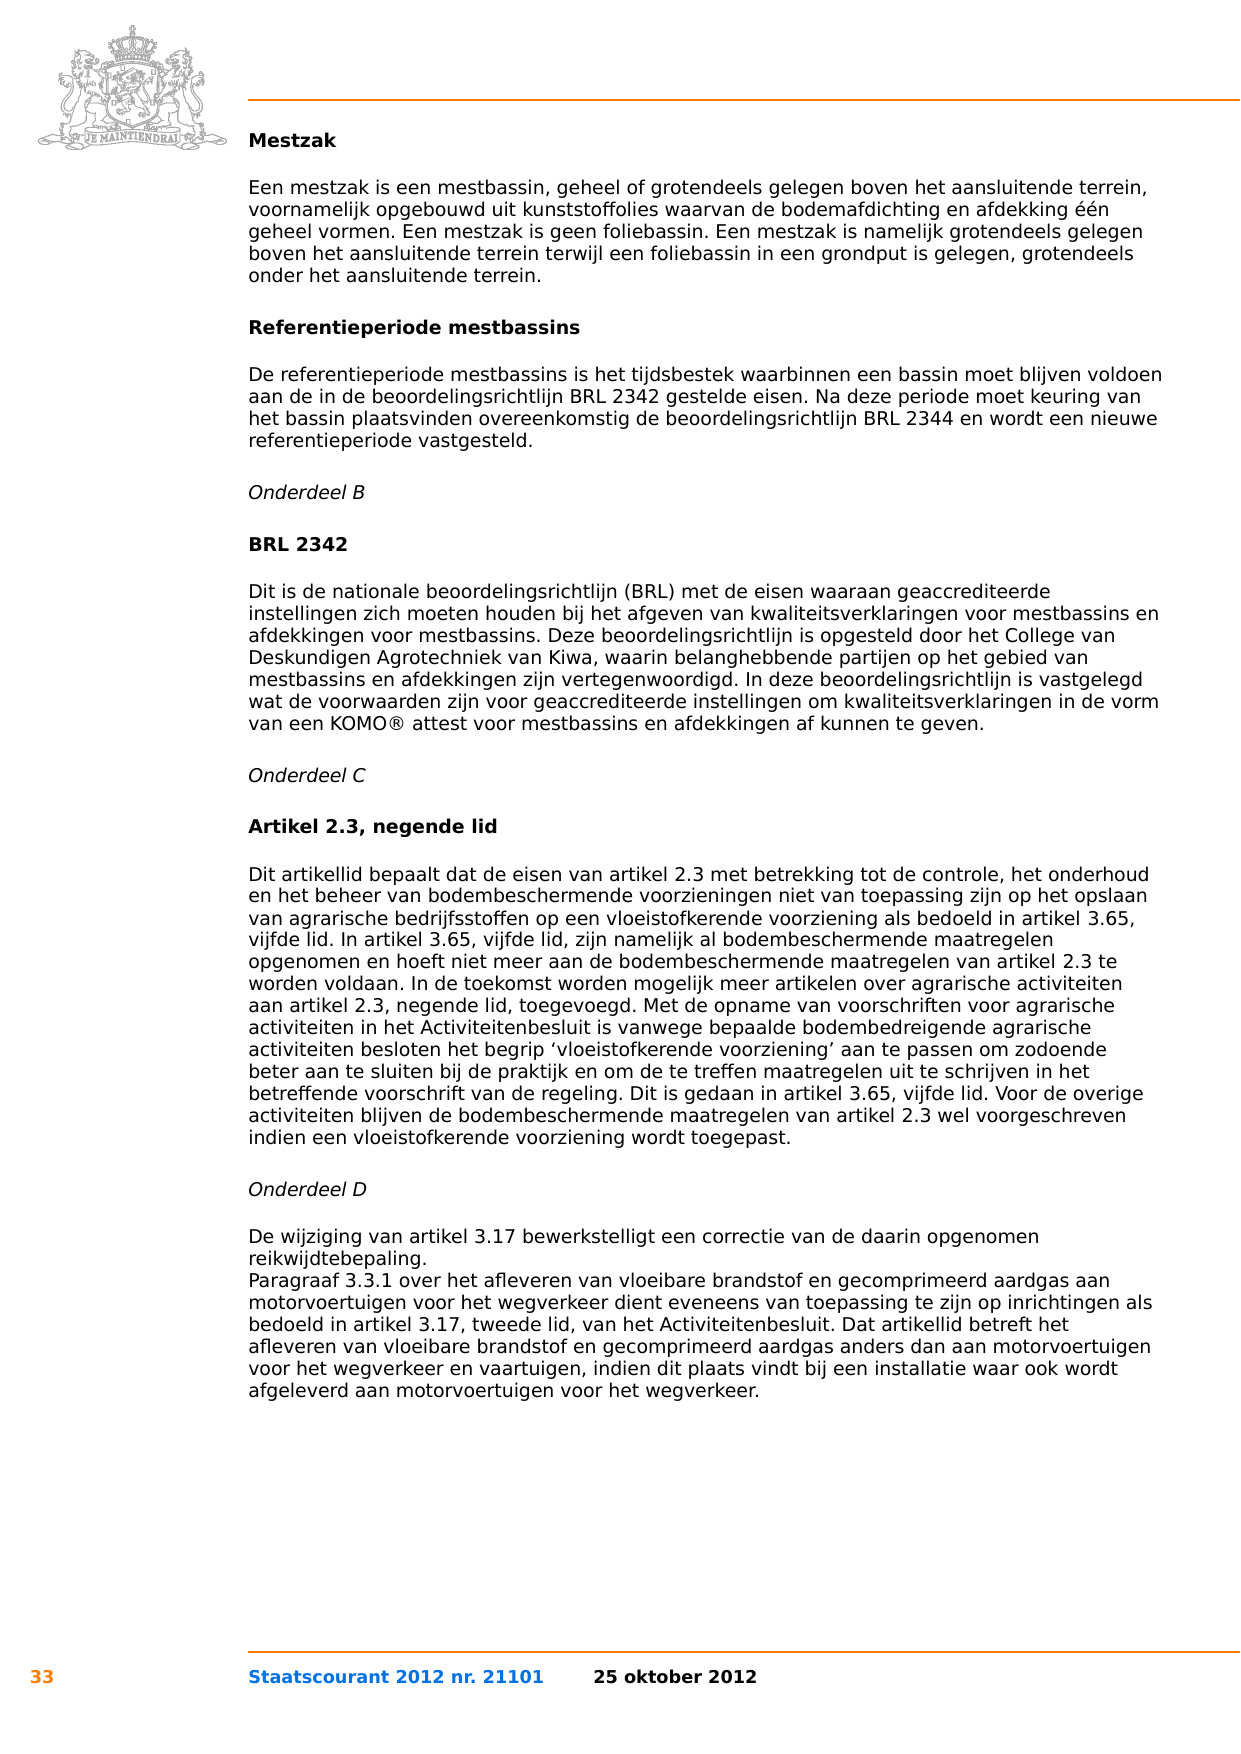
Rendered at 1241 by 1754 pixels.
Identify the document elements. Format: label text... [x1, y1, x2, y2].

text De wijziging van artikel 3.17 bewerkstelligt een correctie van de daarin opgenomen reikwijdtebepaling. [248, 1226, 1163, 1270]
subtitle Onderdeel C [248, 764, 1163, 786]
text Dit is de nationale beoordelingsrichtlijn (BRL) met de eisen waaraan geaccrediteerde instellingen zich moeten houden bij het afgeven van kwaliteitsverklaringen voor mestbassins en afdekkingen voor mestbassins. Deze beoordelingsrichtlijn is opgesteld door het College van Deskundigen Agrotechniek van Kiwa, waarin belanghebbende partijen op het gebied van mestbassins en afdekkingen zijn vertegenwoordigd. In deze beoordelingsrichtlijn is vastgelegd wat de voorwaarden zijn voor geaccrediteerde instellingen om kwaliteitsverklaringen in de vorm van een KOMO® attest voor mestbassins en afdekkingen af kunnen te geven. [248, 581, 1163, 734]
text Een mestzak is een mestbassin, geheel of grotendeels gelegen boven het aansluitende terrein, voornamelijk opgebouwd uit kunststoffolies waarvan de bodemafdichting en afdekking één geheel vormen. Een mestzak is geen foliebassin. Een mestzak is namelijk grotendeels gelegen boven het aansluitende terrein terwijl een foliebassin in een grondput is gelegen, grotendeels onder het aansluitende terrein. [248, 177, 1163, 287]
subtitle Onderdeel B [248, 482, 1163, 504]
picture [38, 25, 227, 150]
text De referentieperiode mestbassins is het tijdsbestek waarbinnen een bassin moet blijven voldoen aan de in de beoordelingsrichtlijn BRL 2342 gestelde eisen. Na deze periode moet keuring van het bassin plaatsvinden overeenkomstig de beoordelingsrichtlijn BRL 2344 en wordt een nieuwe referentieperiode vastgesteld. [248, 364, 1163, 452]
subtitle BRL 2342 [248, 534, 1163, 556]
text Paragraaf 3.3.1 over het afleveren van vloeibare brandstof en gecomprimeerd aardgas aan motorvoertuigen voor het wegverkeer dient eveneens van toepassing te zijn op inrichtingen als bedoeld in artikel 3.17, tweede lid, van het Activiteitenbesluit. Dat artikellid betreft het afleveren van vloeibare brandstof en gecomprimeerd aardgas anders dan aan motorvoertuigen voor het wegverkeer en vaartuigen, indien dit plaats vindt bij een installatie waar ook wordt afgeleverd aan motorvoertuigen voor het wegverkeer. [248, 1270, 1163, 1402]
subtitle Onderdeel D [248, 1179, 1163, 1201]
subtitle Artikel 2.3, negende lid [248, 816, 1163, 838]
subtitle Referentieperiode mestbassins [248, 317, 1163, 339]
text Dit artikellid bepaalt dat de eisen van artikel 2.3 met betrekking tot de controle, het onderhoud en het beheer van bodembeschermende voorzieningen niet van toepassing zijn op het opslaan van agrarische bedrijfsstoffen op een vloeistofkerende voorziening als bedoeld in artikel 3.65, vijfde lid. In artikel 3.65, vijfde lid, zijn namelijk al bodembeschermende maatregelen opgenomen en hoeft niet meer aan de bodembeschermende maatregelen van artikel 2.3 te worden voldaan. In de toekomst worden mogelijk meer artikelen over agrarische activiteiten aan artikel 2.3, negende lid, toegevoegd. Met de opname van voorschriften voor agrarische activiteiten in het Activiteitenbesluit is vanwege bepaalde bodembedreigende agrarische activiteiten besloten het begrip ‘vloeistofkerende voorziening’ aan te passen om zodoende beter aan te sluiten bij de praktijk en om de te treffen maatregelen uit te schrijven in het betreffende voorschrift van de regeling. Dit is gedaan in artikel 3.65, vijfde lid. Voor de overige activiteiten blijven de bodembeschermende maatregelen van artikel 2.3 wel voorgeschreven indien een vloeistofkerende voorziening wordt toegepast. [248, 863, 1163, 1149]
subtitle Mestzak [248, 130, 1163, 152]
